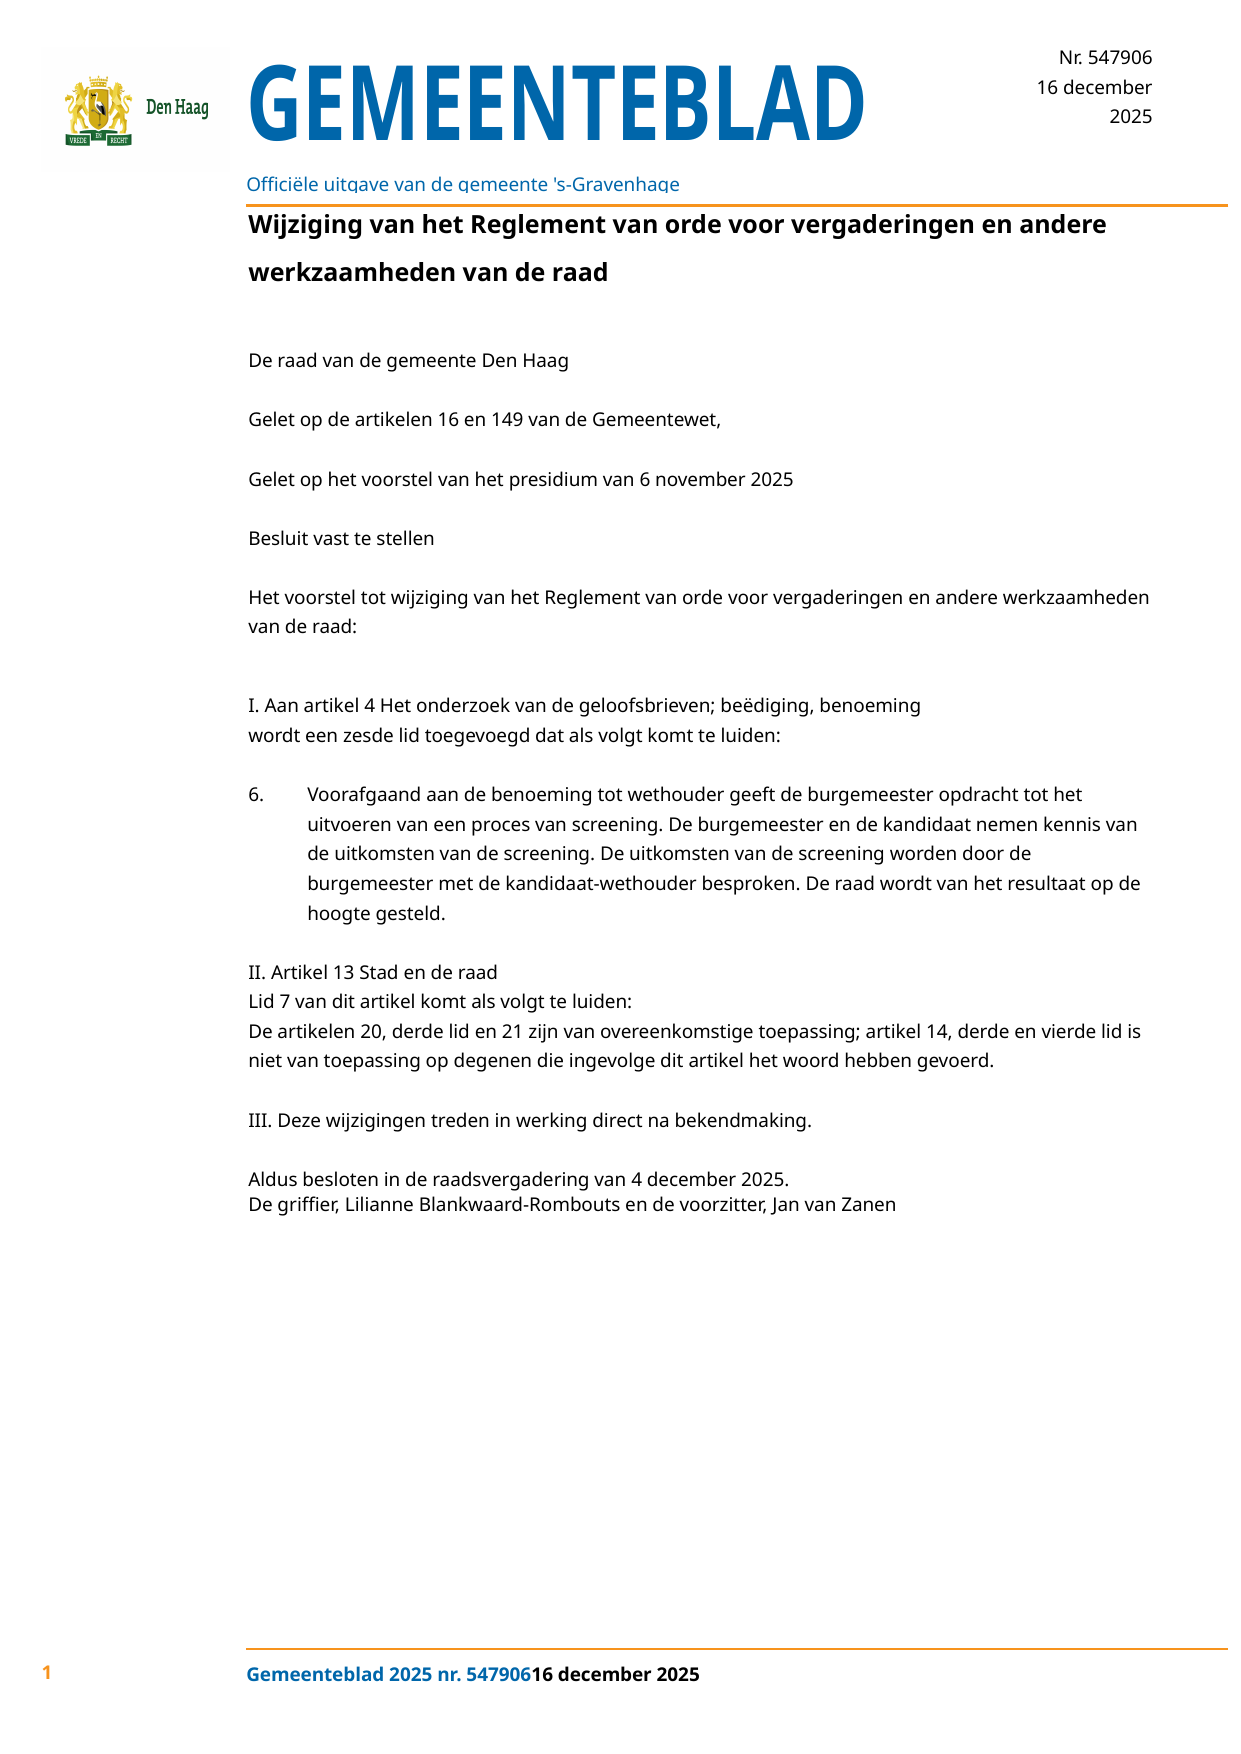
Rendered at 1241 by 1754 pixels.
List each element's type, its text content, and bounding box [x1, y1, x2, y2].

text Gelet op het voorstel van het presidium van 6 november 2025 [248, 466, 1152, 492]
list Voorafgaand aan de benoeming tot wethouder geeft de burgemeester opdracht tot het uitvoeren van een proces van screening. De burgemeester en de kandidaat nemen kennis van de uitkomsten van de screening. De uitkomsten van de screening worden door de burgemeester met de kandidaat-wethouder besproken. De raad wordt van het resultaat op de hoogte gesteld. [248, 781, 1152, 925]
text III. Deze wijzigingen treden in werking direct na bekendmaking. [248, 1107, 1152, 1132]
text wordt een zesde lid toegevoegd dat als volgt komt te luiden: [248, 722, 1152, 748]
text De griffier, Lilianne Blankwaard-Rombouts en de voorzitter, Jan van Zanen [248, 1192, 1152, 1217]
text De raad van de gemeente Den Haag [248, 347, 1152, 373]
picture [41, 47, 231, 172]
text Lid 7 van dit artikel komt als volgt te luiden: [248, 988, 1152, 1014]
text I. Aan artikel 4 Het onderzoek van de geloofsbrieven; beëdiging, benoeming [248, 693, 1152, 718]
text Het voorstel tot wijziging van het Reglement van orde voor vergaderingen en andere werkzaamheden van de raad: [248, 584, 1152, 639]
text De artikelen 20, derde lid en 21 zijn van overeenkomstige toepassing; artikel 14, derde en vierde lid is niet van toepassing op degenen die ingevolge dit artikel het woord hebben gevoerd. [248, 1018, 1152, 1073]
text Besluit vast te stellen [248, 525, 1152, 551]
text II. Artikel 13 Stad en de raad [248, 959, 1152, 984]
text Wijziging van het Reglement van orde voor vergaderingen en andere werkzaamheden van de raad [248, 207, 1152, 288]
text Aldus besloten in de raadsvergadering van 4 december 2025. [248, 1166, 1152, 1192]
text Gelet op de artikelen 16 en 149 van de Gemeentewet, [248, 407, 1152, 432]
